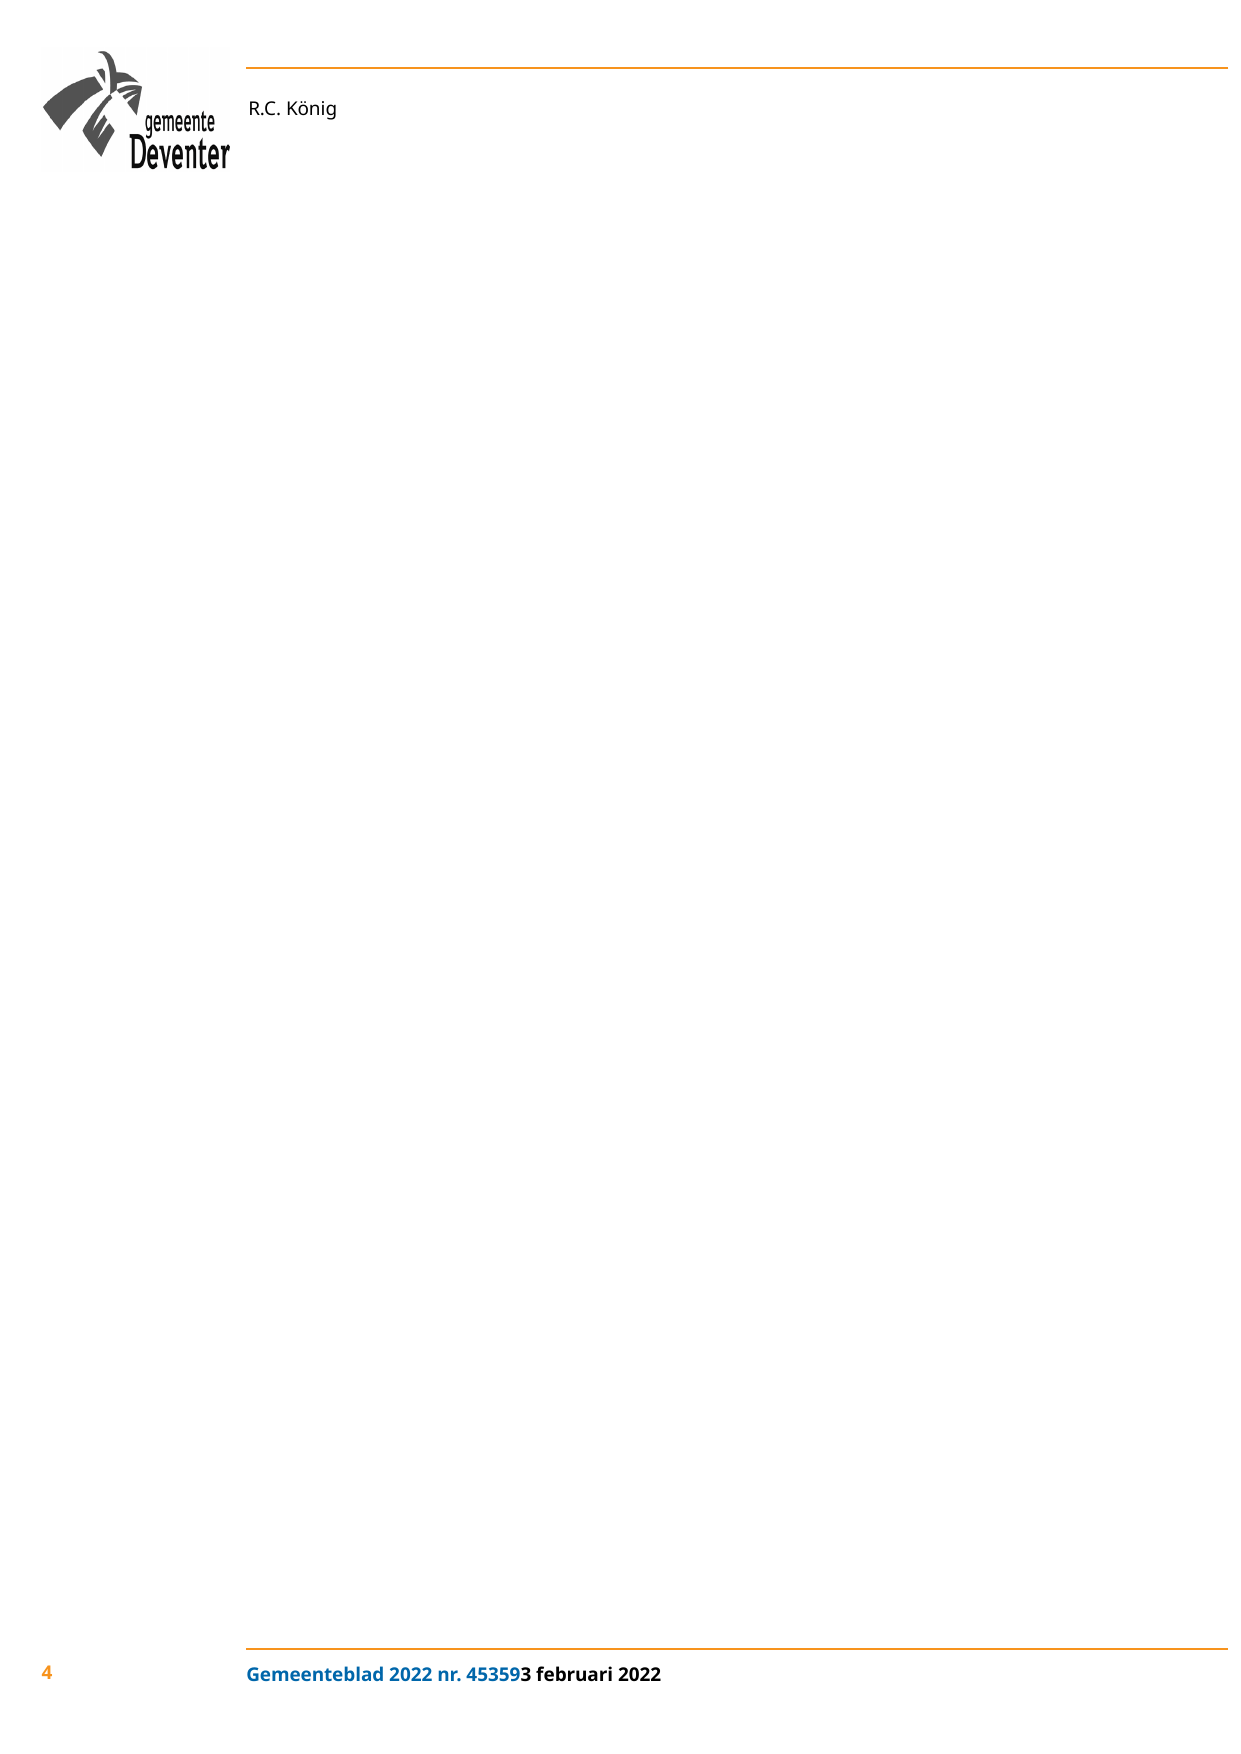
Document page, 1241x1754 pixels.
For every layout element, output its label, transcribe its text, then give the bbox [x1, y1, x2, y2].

text R.C. König [248, 95, 1152, 121]
picture [41, 47, 231, 172]
